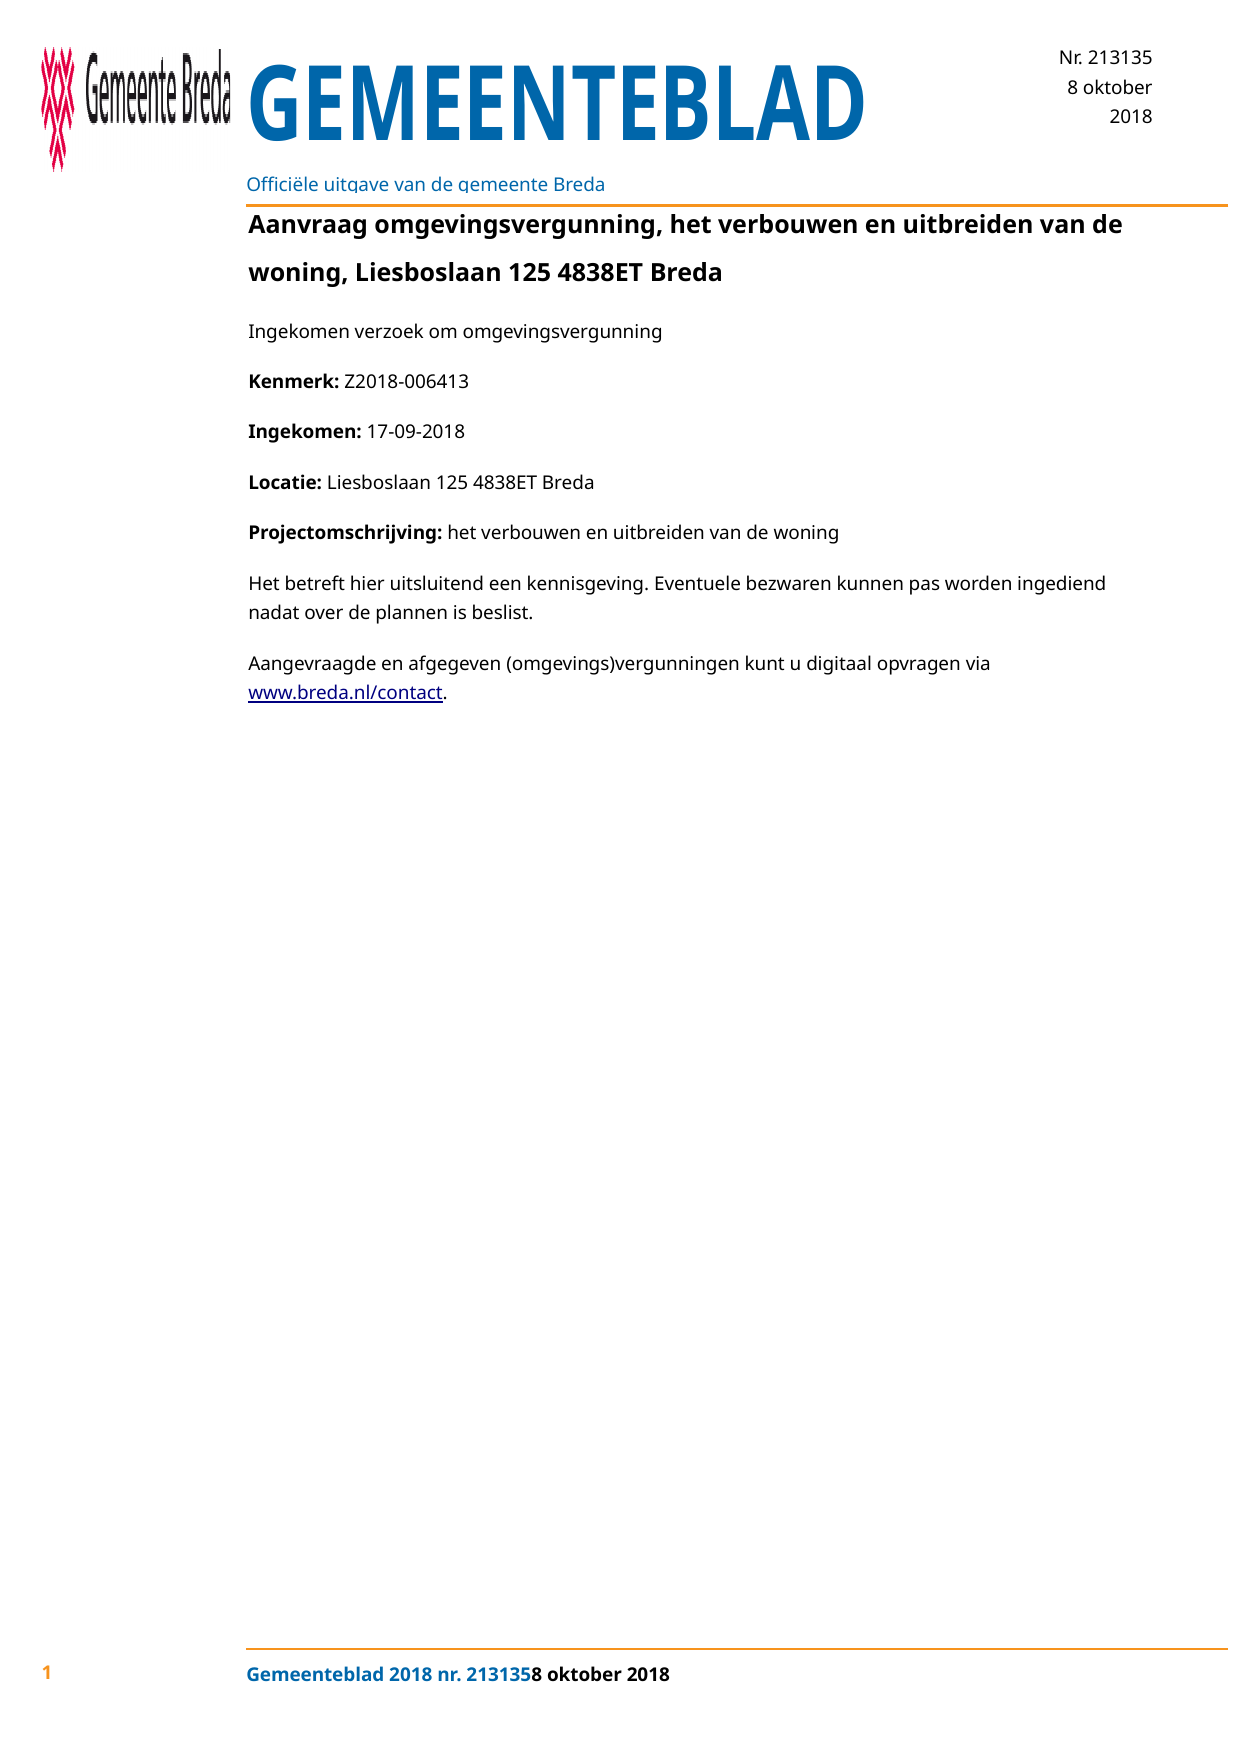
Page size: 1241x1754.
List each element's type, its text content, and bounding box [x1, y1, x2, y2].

text Het betreft hier uitsluitend een kennisgeving. Eventuele bezwaren kunnen pas worden ingediend nadat over de plannen is beslist. [248, 570, 1152, 625]
text Locatie: Liesboslaan 125 4838ET Breda [248, 469, 1152, 495]
text Aanvraag omgevingsvergunning, het verbouwen en uitbreiden van de woning, Liesboslaan 125 4838ET Breda [248, 207, 1152, 288]
text Aangevraagde en afgegeven (omgevings)vergunningen kunt u digitaal opvragen via www.breda.nl/contact. [248, 650, 1152, 705]
text Ingekomen verzoek om omgevingsvergunning [248, 318, 1152, 344]
text Kenmerk: Z2018-006413 [248, 368, 1152, 394]
text Projectomschrijving: het verbouwen en uitbreiden van de woning [248, 519, 1152, 545]
picture [41, 47, 231, 172]
text Ingekomen: 17-09-2018 [248, 419, 1152, 444]
